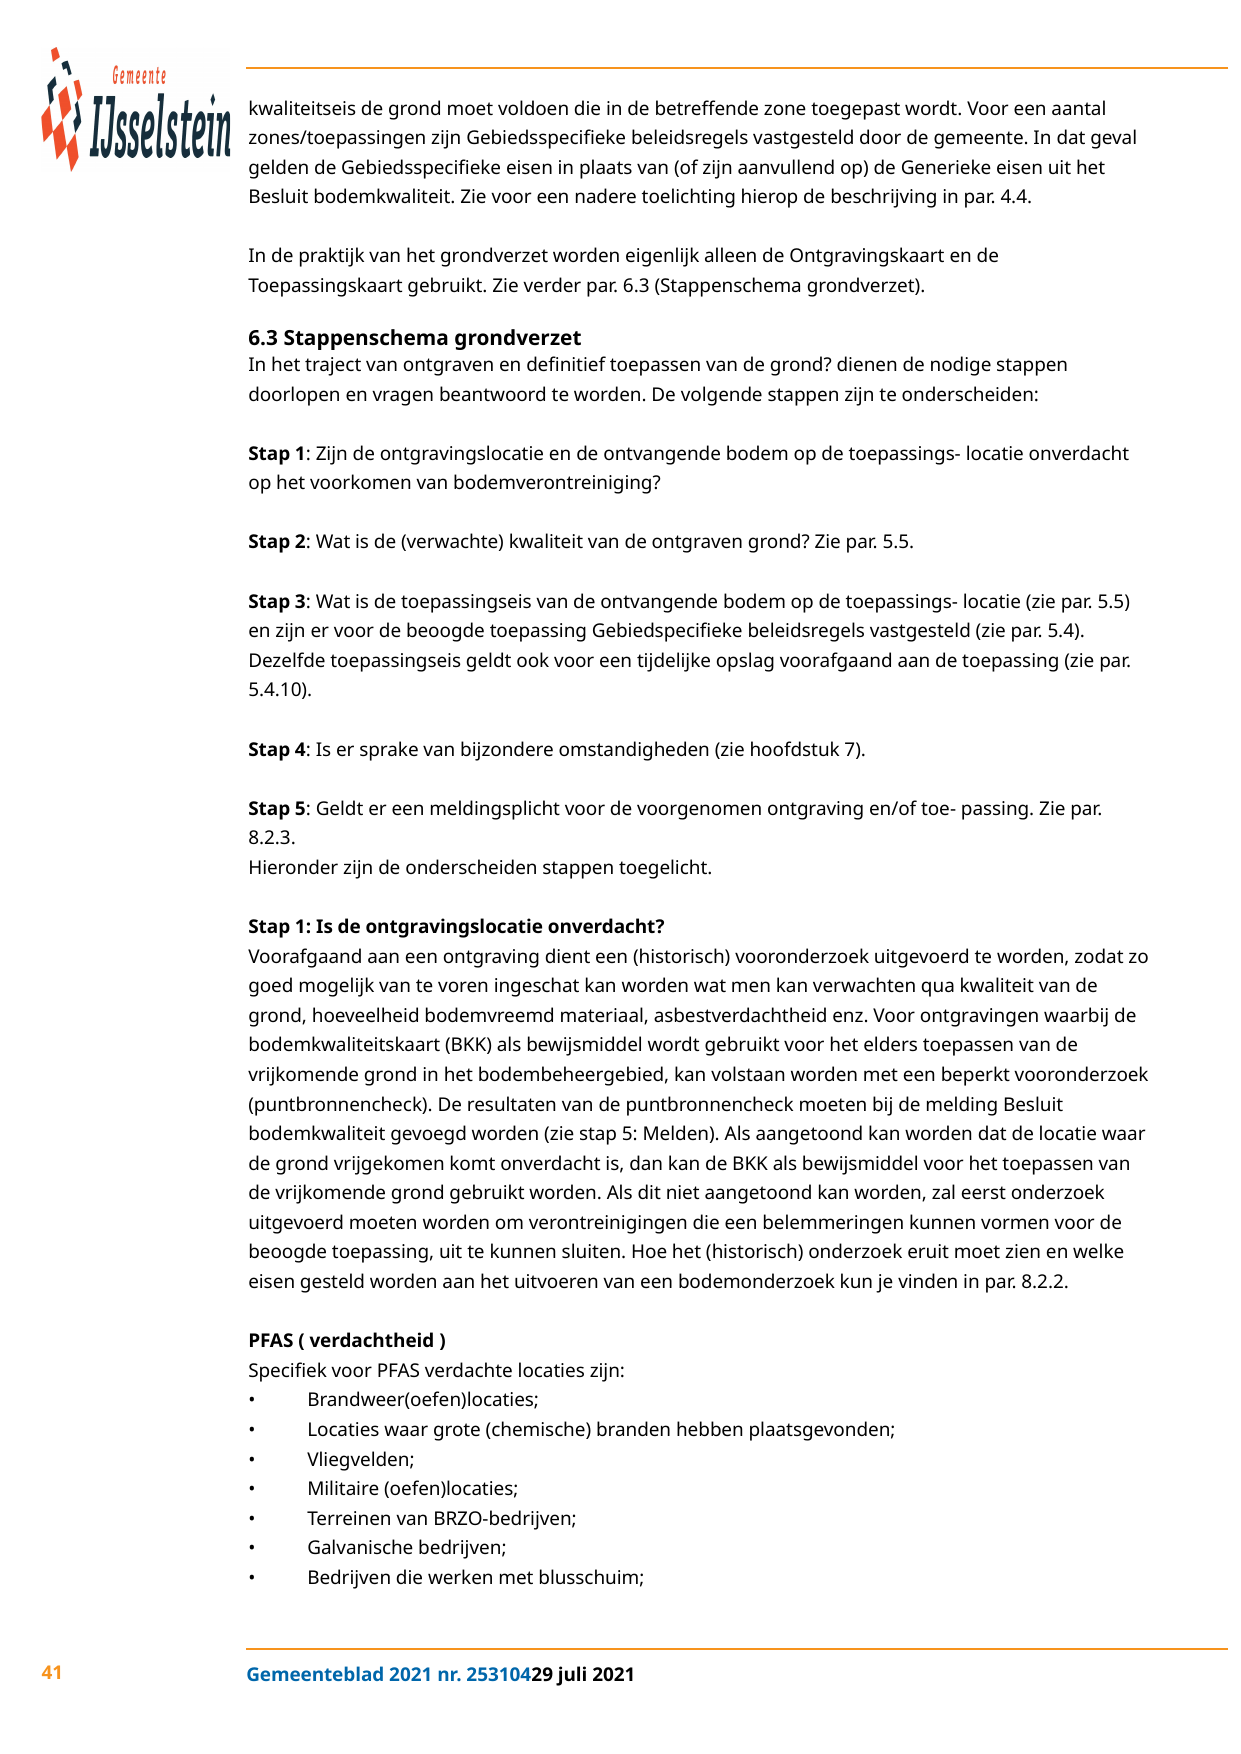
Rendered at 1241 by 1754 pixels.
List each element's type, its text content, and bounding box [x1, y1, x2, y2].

text Voorafgaand aan een ontgraving dient een (historisch) vooronderzoek uitgevoerd te worden, zodat zo goed mogelijk van te voren ingeschat kan worden wat men kan verwachten qua kwaliteit van de grond, hoeveelheid bodemvreemd materiaal, asbestverdachtheid enz. Voor ontgravingen waarbij de bodemkwaliteitskaart (BKK) als bewijsmiddel wordt gebruikt voor het elders toepassen van de vrijkomende grond in het bodembeheergebied, kan volstaan worden met een beperkt vooronderzoek (puntbronnencheck). De resultaten van de puntbronnencheck moeten bij de melding Besluit bodemkwaliteit gevoegd worden (zie stap 5: Melden). Als aangetoond kan worden dat de locatie waar de grond vrijgekomen komt onverdacht is, dan kan de BKK als bewijsmiddel voor het toepassen van de vrijkomende grond gebruikt worden. Als dit niet aangetoond kan worden, zal eerst onderzoek uitgevoerd moeten worden om verontreinigingen die een belemmeringen kunnen vormen voor de beoogde toepassing, uit te kunnen sluiten. Hoe het (historisch) onderzoek eruit moet zien en welke eisen gesteld worden aan het uitvoeren van een bodemonderzoek kun je vinden in par. 8.2.2. [248, 943, 1152, 1294]
list Bedrijven die werken met blusschuim; [248, 1564, 1152, 1590]
list Militaire (oefen)locaties; [248, 1475, 1152, 1501]
list Terreinen van BRZO-bedrijven; [248, 1505, 1152, 1531]
text Stap 2: Wat is de (verwachte) kwaliteit van de ontgraven grond? Zie par. 5.5. [248, 529, 1152, 554]
text Stap 1: Zijn de ontgravingslocatie en de ontvangende bodem op de toepassings- locatie onverdacht op het voorkomen van bodemverontreiniging? [248, 440, 1152, 495]
text Stap 4: Is er sprake van bijzondere omstandigheden (zie hoofdstuk 7). [248, 736, 1152, 761]
text 6.3 Stappenschema grondverzet [248, 323, 1152, 351]
list Locaties waar grote (chemische) branden hebben plaatsgevonden; [248, 1416, 1152, 1442]
list Galvanische bedrijven; [248, 1534, 1152, 1560]
list Vliegvelden; [248, 1446, 1152, 1471]
text PFAS ( verdachtheid ) [248, 1327, 1152, 1353]
picture [41, 47, 231, 172]
text Specifiek voor PFAS verdachte locaties zijn: [248, 1357, 1152, 1383]
text kwaliteitseis de grond moet voldoen die in de betreffende zone toegepast wordt. Voor een aantal zones/toepassingen zijn Gebiedsspecifieke beleidsregels vastgesteld door de gemeente. In dat geval gelden de Gebiedsspecifieke eisen in plaats van (of zijn aanvullend op) de Generieke eisen uit het Besluit bodemkwaliteit. Zie voor een nadere toelichting hierop de beschrijving in par. 4.4. [248, 95, 1152, 209]
text In de praktijk van het grondverzet worden eigenlijk alleen de Ontgravingskaart en de Toepassingskaart gebruikt. Zie verder par. 6.3 (Stappenschema grondverzet). [248, 243, 1152, 298]
text In het traject van ontgraven en definitief toepassen van de grond? dienen de nodige stappen doorlopen en vragen beantwoord te worden. De volgende stappen zijn te onderscheiden: [248, 351, 1152, 406]
text Stap 5: Geldt er een meldingsplicht voor de voorgenomen ontgraving en/of toe- passing. Zie par. 8.2.3. [248, 795, 1152, 850]
text Stap 3: Wat is de toepassingseis van de ontvangende bodem op de toepassings- locatie (zie par. 5.5) en zijn er voor de beoogde toepassing Gebiedspecifieke beleidsregels vastgesteld (zie par. 5.4). Dezelfde toepassingseis geldt ook voor een tijdelijke opslag voorafgaand aan de toepassing (zie par. 5.4.10). [248, 588, 1152, 702]
list Brandweer(oefen)locaties; [248, 1387, 1152, 1412]
text Hieronder zijn de onderscheiden stappen toegelicht. [248, 854, 1152, 880]
text Stap 1: Is de ontgravingslocatie onverdacht? [248, 913, 1152, 939]
